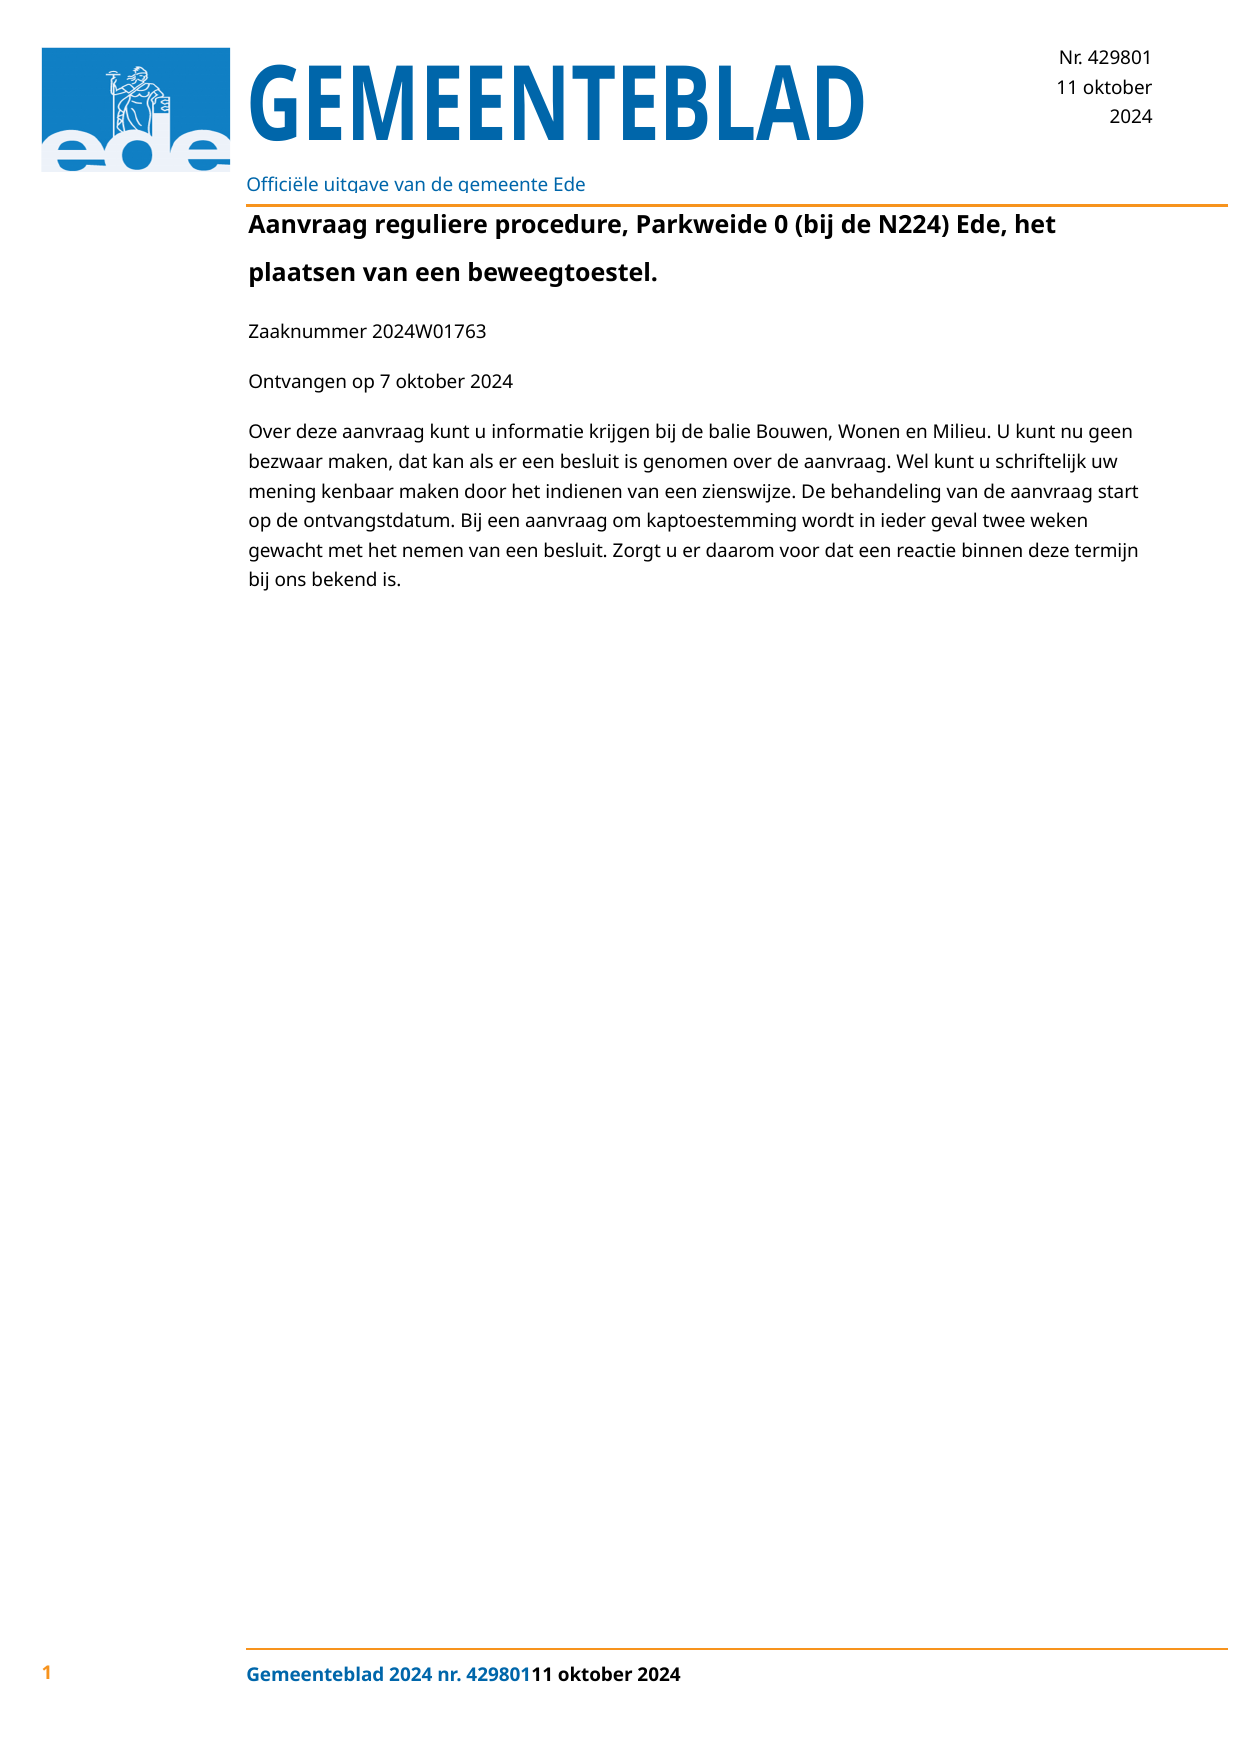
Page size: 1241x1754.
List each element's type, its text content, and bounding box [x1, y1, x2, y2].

text Aanvraag reguliere procedure, Parkweide 0 (bij de N224) Ede, het plaatsen van een beweegtoestel. [248, 207, 1152, 288]
text Zaaknummer 2024W01763 [248, 318, 1152, 344]
picture [41, 47, 231, 172]
text Over deze aanvraag kunt u informatie krijgen bij de balie Bouwen, Wonen en Milieu. U kunt nu geen bezwaar maken, dat kan als er een besluit is genomen over de aanvraag. Wel kunt u schriftelijk uw mening kenbaar maken door het indienen van een zienswijze. De behandeling van de aanvraag start op de ontvangstdatum. Bij een aanvraag om kaptoestemming wordt in ieder geval twee weken gewacht met het nemen van een besluit. Zorgt u er daarom voor dat een reactie binnen deze termijn bij ons bekend is. [248, 419, 1152, 592]
text Ontvangen op 7 oktober 2024 [248, 368, 1152, 394]
